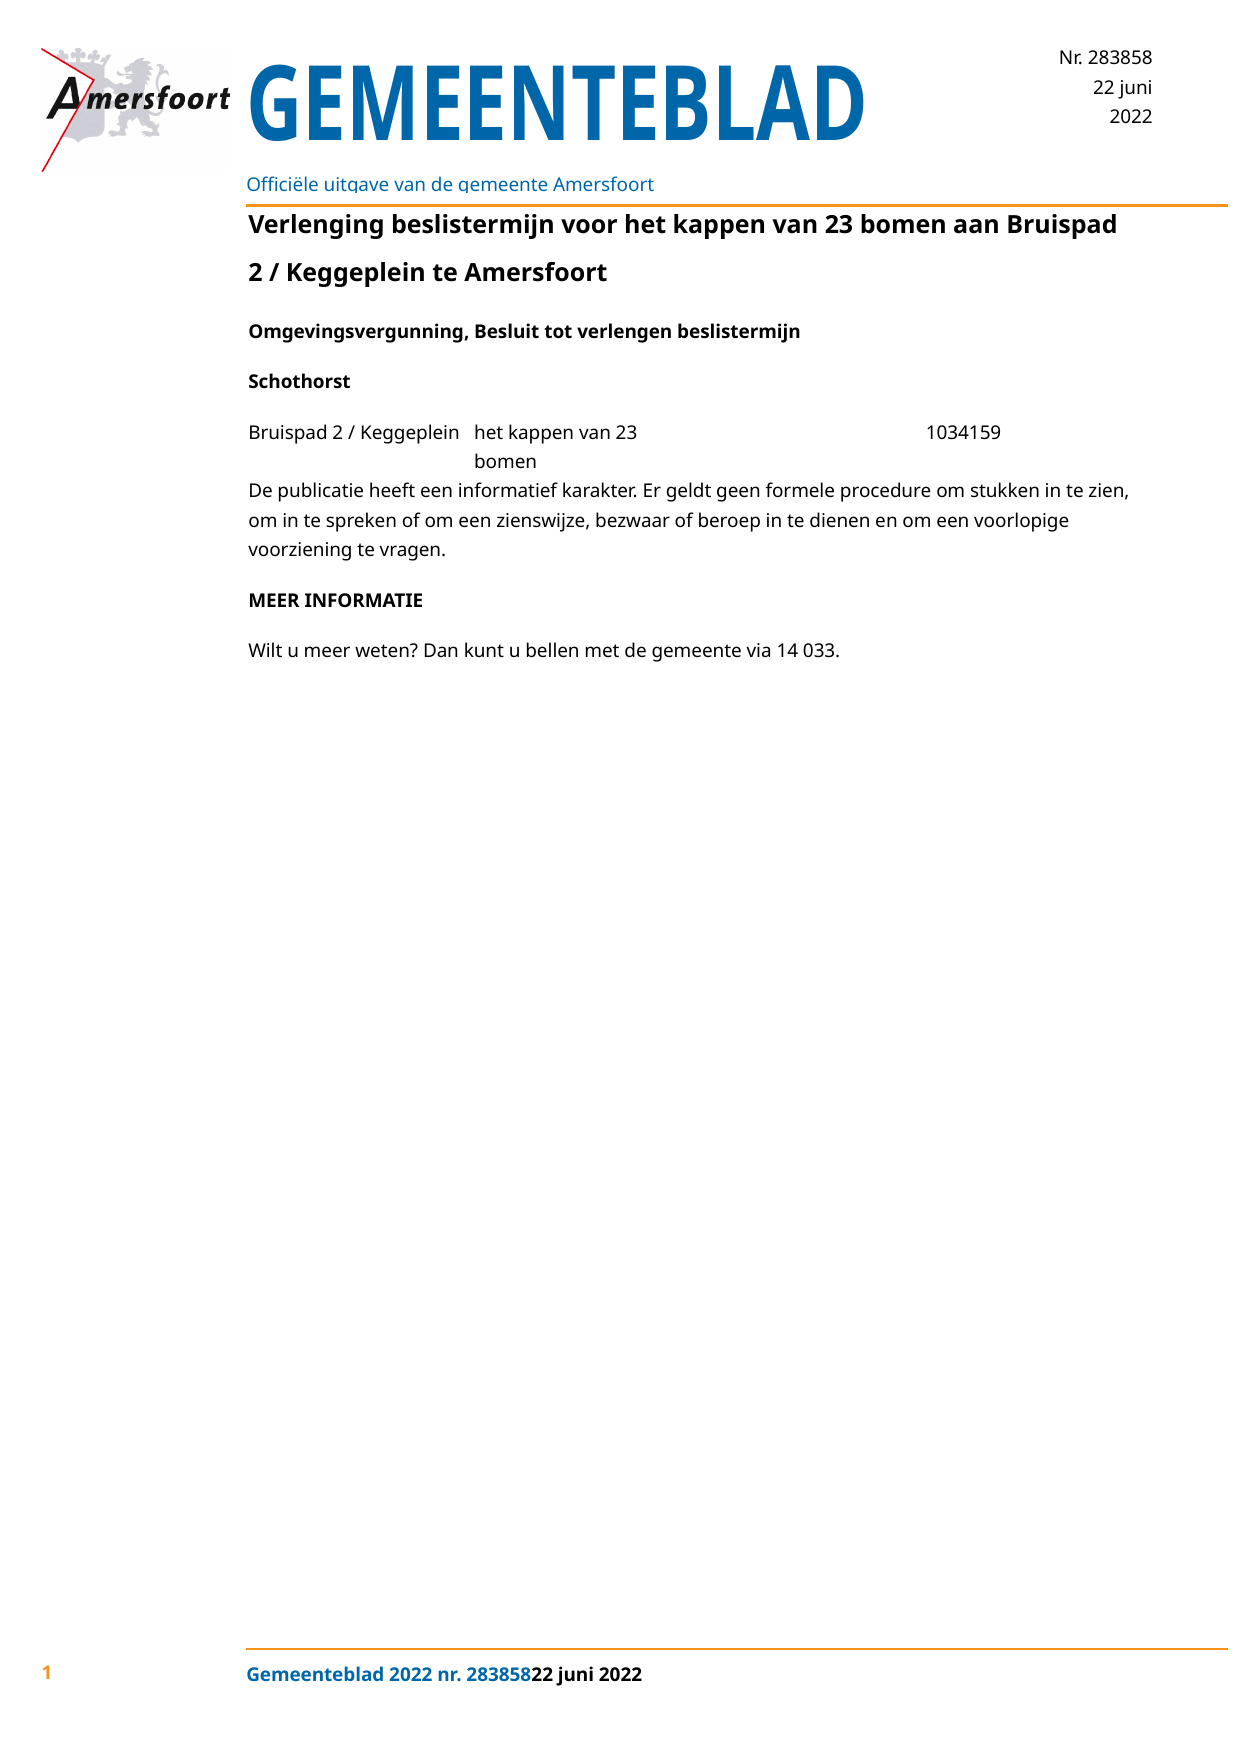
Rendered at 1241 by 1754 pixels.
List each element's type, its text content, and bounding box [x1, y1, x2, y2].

text MEER INFORMATIE [248, 587, 1152, 613]
text Wilt u meer weten? Dan kunt u bellen met de gemeente via 14 033. [248, 637, 1152, 663]
text De publicatie heeft een informatief karakter. Er geldt geen formele procedure om stukken in te zien, om in te spreken of om een zienswijze, bezwaar of beroep in te dienen en om een voorlopige voorziening te vragen. [248, 477, 1152, 562]
table_header 1034159 [926, 419, 1152, 474]
text Verlenging beslistermijn voor het kappen van 23 bomen aan Bruispad 2 / Keggeplein te Amersfoort [248, 207, 1152, 288]
table_header Bruispad 2 / Keggeplein [248, 419, 474, 474]
text Schothorst [248, 368, 1152, 394]
table_header het kappen van 23 bomen [474, 419, 700, 474]
picture [41, 47, 231, 172]
text Omgevingsvergunning, Besluit tot verlengen beslistermijn [248, 318, 1152, 344]
table_header [700, 419, 926, 474]
